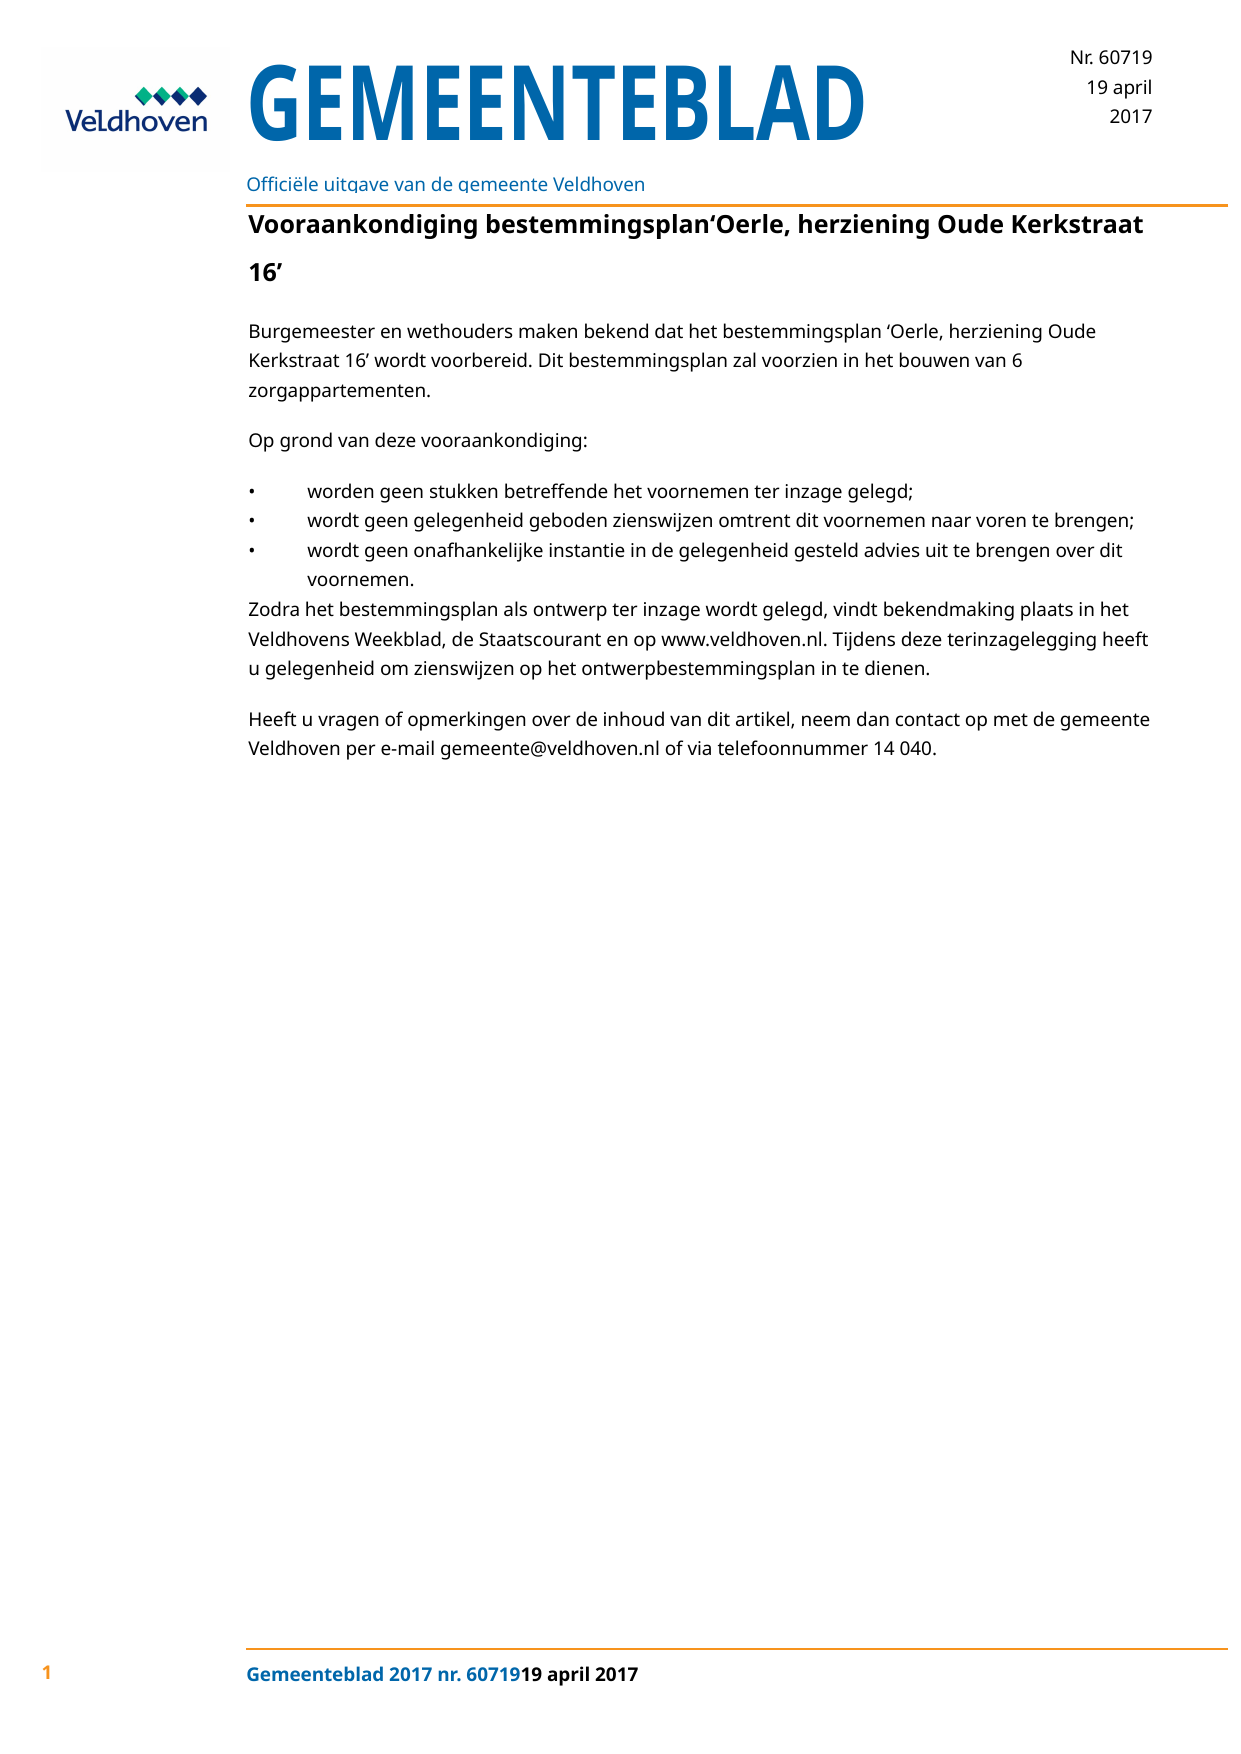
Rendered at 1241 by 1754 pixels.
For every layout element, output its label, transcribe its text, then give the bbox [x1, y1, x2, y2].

text Heeft u vragen of opmerkingen over de inhoud van dit artikel, neem dan contact op met de gemeente Veldhoven per e-mail gemeente@veldhoven.nl of via telefoonnummer 14 040. [248, 706, 1152, 761]
text Vooraankondiging bestemmingsplan‘Oerle, herziening Oude Kerkstraat 16’ [248, 207, 1152, 288]
text Burgemeester en wethouders maken bekend dat het bestemmingsplan ‘Oerle, herziening Oude Kerkstraat 16’ wordt voorbereid. Dit bestemmingsplan zal voorzien in het bouwen van 6 zorgappartementen. [248, 318, 1152, 403]
picture [41, 47, 231, 172]
list worden geen stukken betreffende het voornemen ter inzage gelegd; [248, 478, 1152, 504]
text Zodra het bestemmingsplan als ontwerp ter inzage wordt gelegd, vindt bekendmaking plaats in het Veldhovens Weekblad, de Staatscourant en op www.veldhoven.nl. Tijdens deze terinzagelegging heeft u gelegenheid om zienswijzen op het ontwerpbestemmingsplan in te dienen. [248, 596, 1152, 681]
text Op grond van deze vooraankondiging: [248, 427, 1152, 453]
list wordt geen onafhankelijke instantie in de gelegenheid gesteld advies uit te brengen over dit voornemen. [248, 537, 1152, 592]
list wordt geen gelegenheid geboden zienswijzen omtrent dit voornemen naar voren te brengen; [248, 507, 1152, 533]
